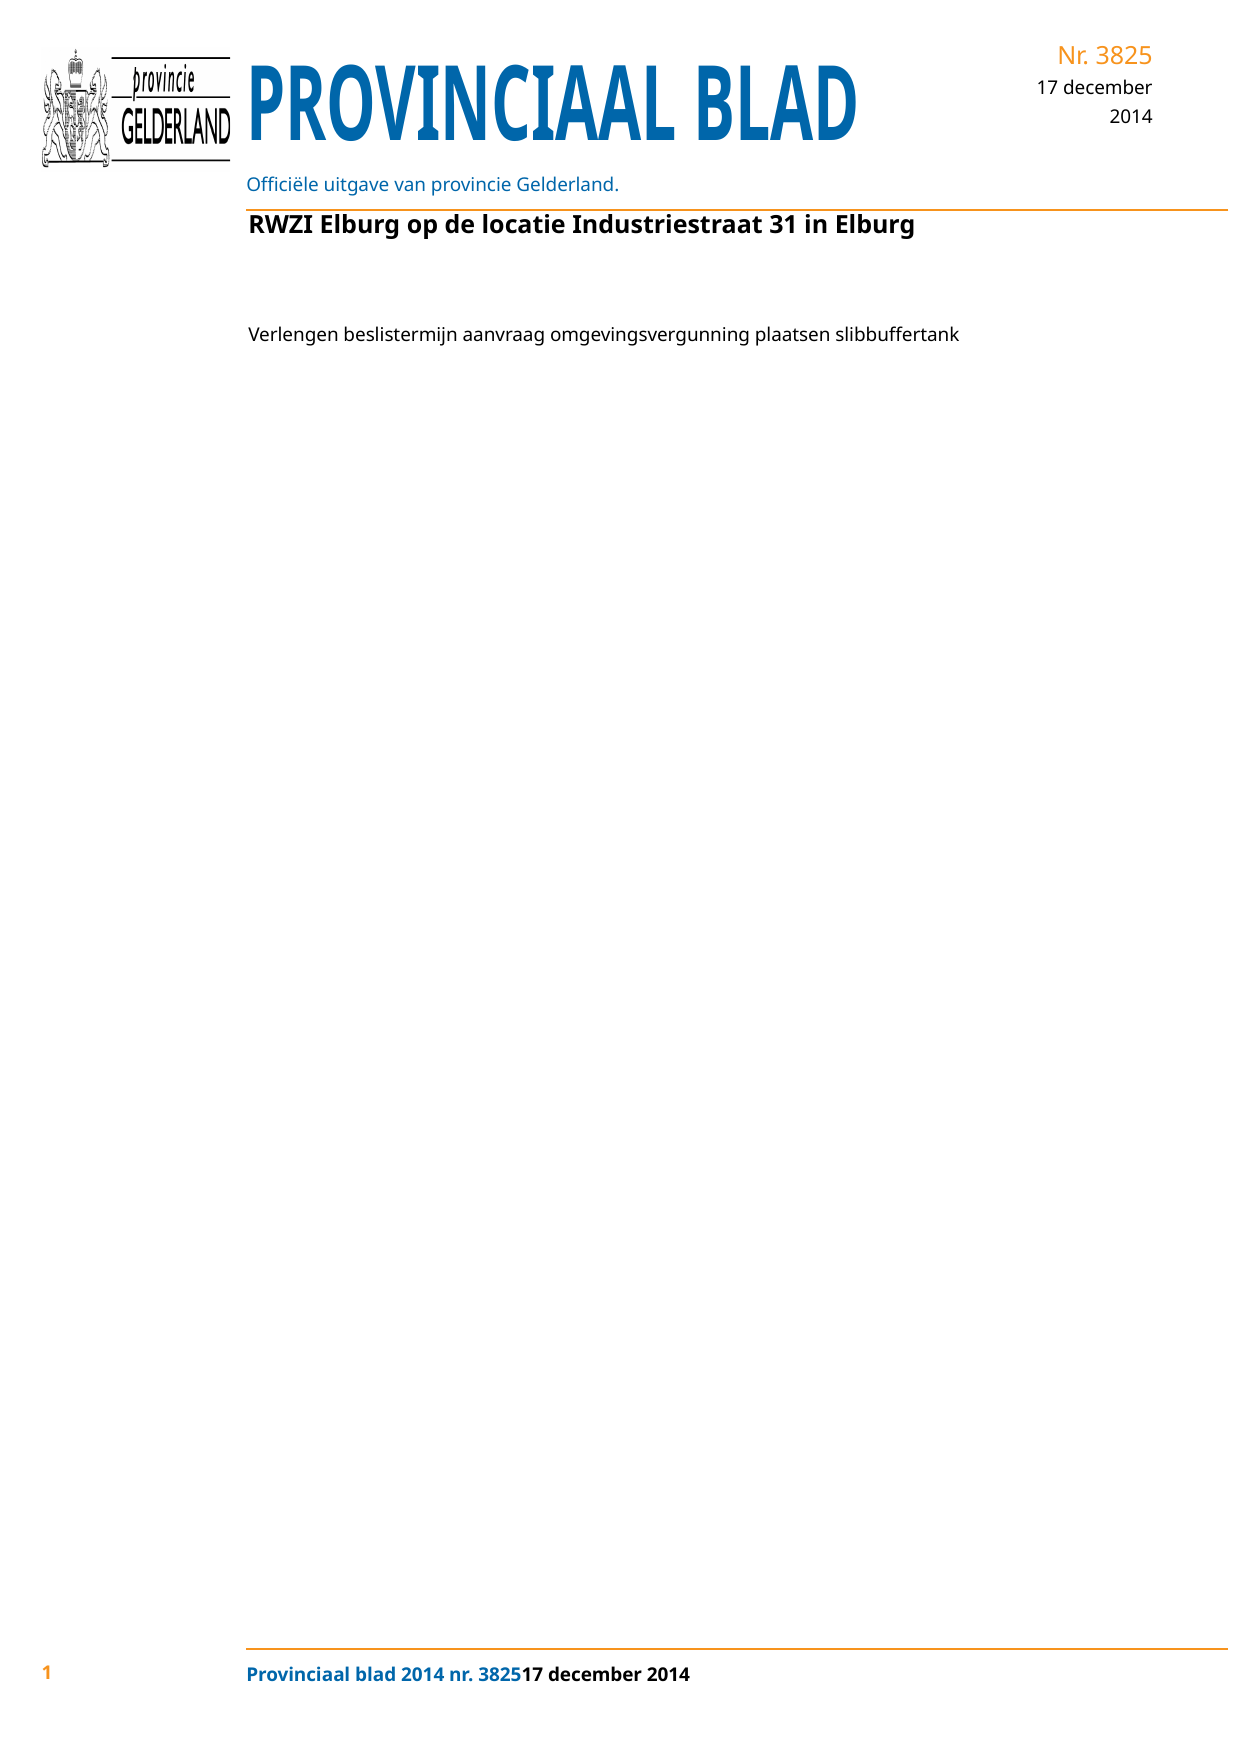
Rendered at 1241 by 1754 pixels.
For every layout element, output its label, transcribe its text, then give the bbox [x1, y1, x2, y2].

text Verlengen beslistermijn aanvraag omgevingsvergunning plaatsen slibbuffertank [248, 321, 1152, 346]
picture [41, 47, 231, 172]
text RWZI Elburg op de locatie Industriestraat 31 in Elburg [248, 211, 1152, 241]
